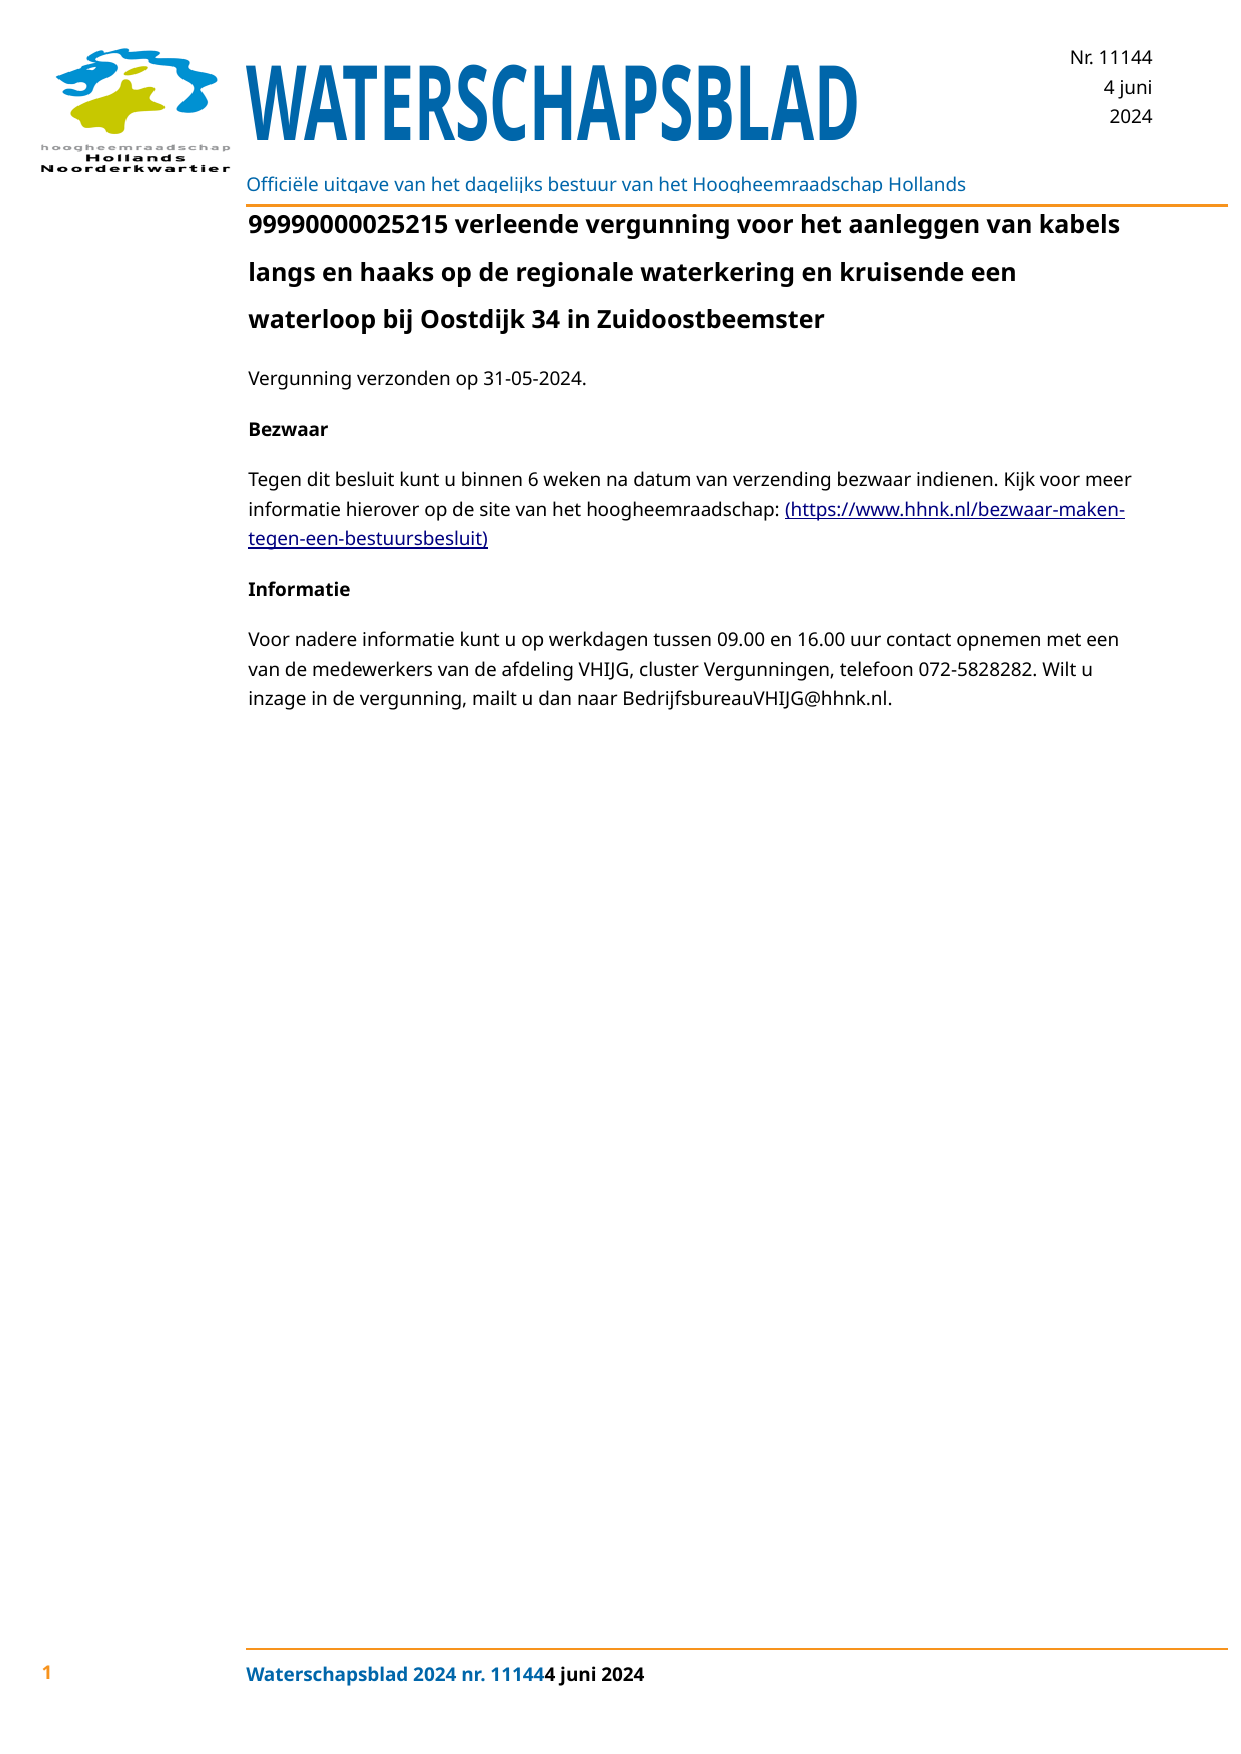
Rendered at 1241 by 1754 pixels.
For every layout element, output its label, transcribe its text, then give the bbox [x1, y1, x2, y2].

text Voor nadere informatie kunt u op werkdagen tussen 09.00 en 16.00 uur contact opnemen met een van de medewerkers van de afdeling VHIJG, cluster Vergunningen, telefoon 072-5828282. Wilt u inzage in de vergunning, mailt u dan naar BedrijfsbureauVHIJG@hhnk.nl. [248, 626, 1152, 711]
text Bezwaar [248, 416, 1152, 442]
text 99990000025215 verleende vergunning voor het aanleggen van kabels langs en haaks op de regionale waterkering en kruisende een waterloop bij Oostdijk 34 in Zuidoostbeemster [248, 207, 1152, 336]
text Vergunning verzonden op 31-05-2024. [248, 366, 1152, 391]
picture [41, 47, 231, 172]
text Tegen dit besluit kunt u binnen 6 weken na datum van verzending bezwaar indienen. Kijk voor meer informatie hierover op de site van het hoogheemraadschap: (https://www.hhnk.nl/bezwaar-maken-tegen-een-bestuursbesluit) [248, 466, 1152, 551]
text Informatie [248, 576, 1152, 602]
